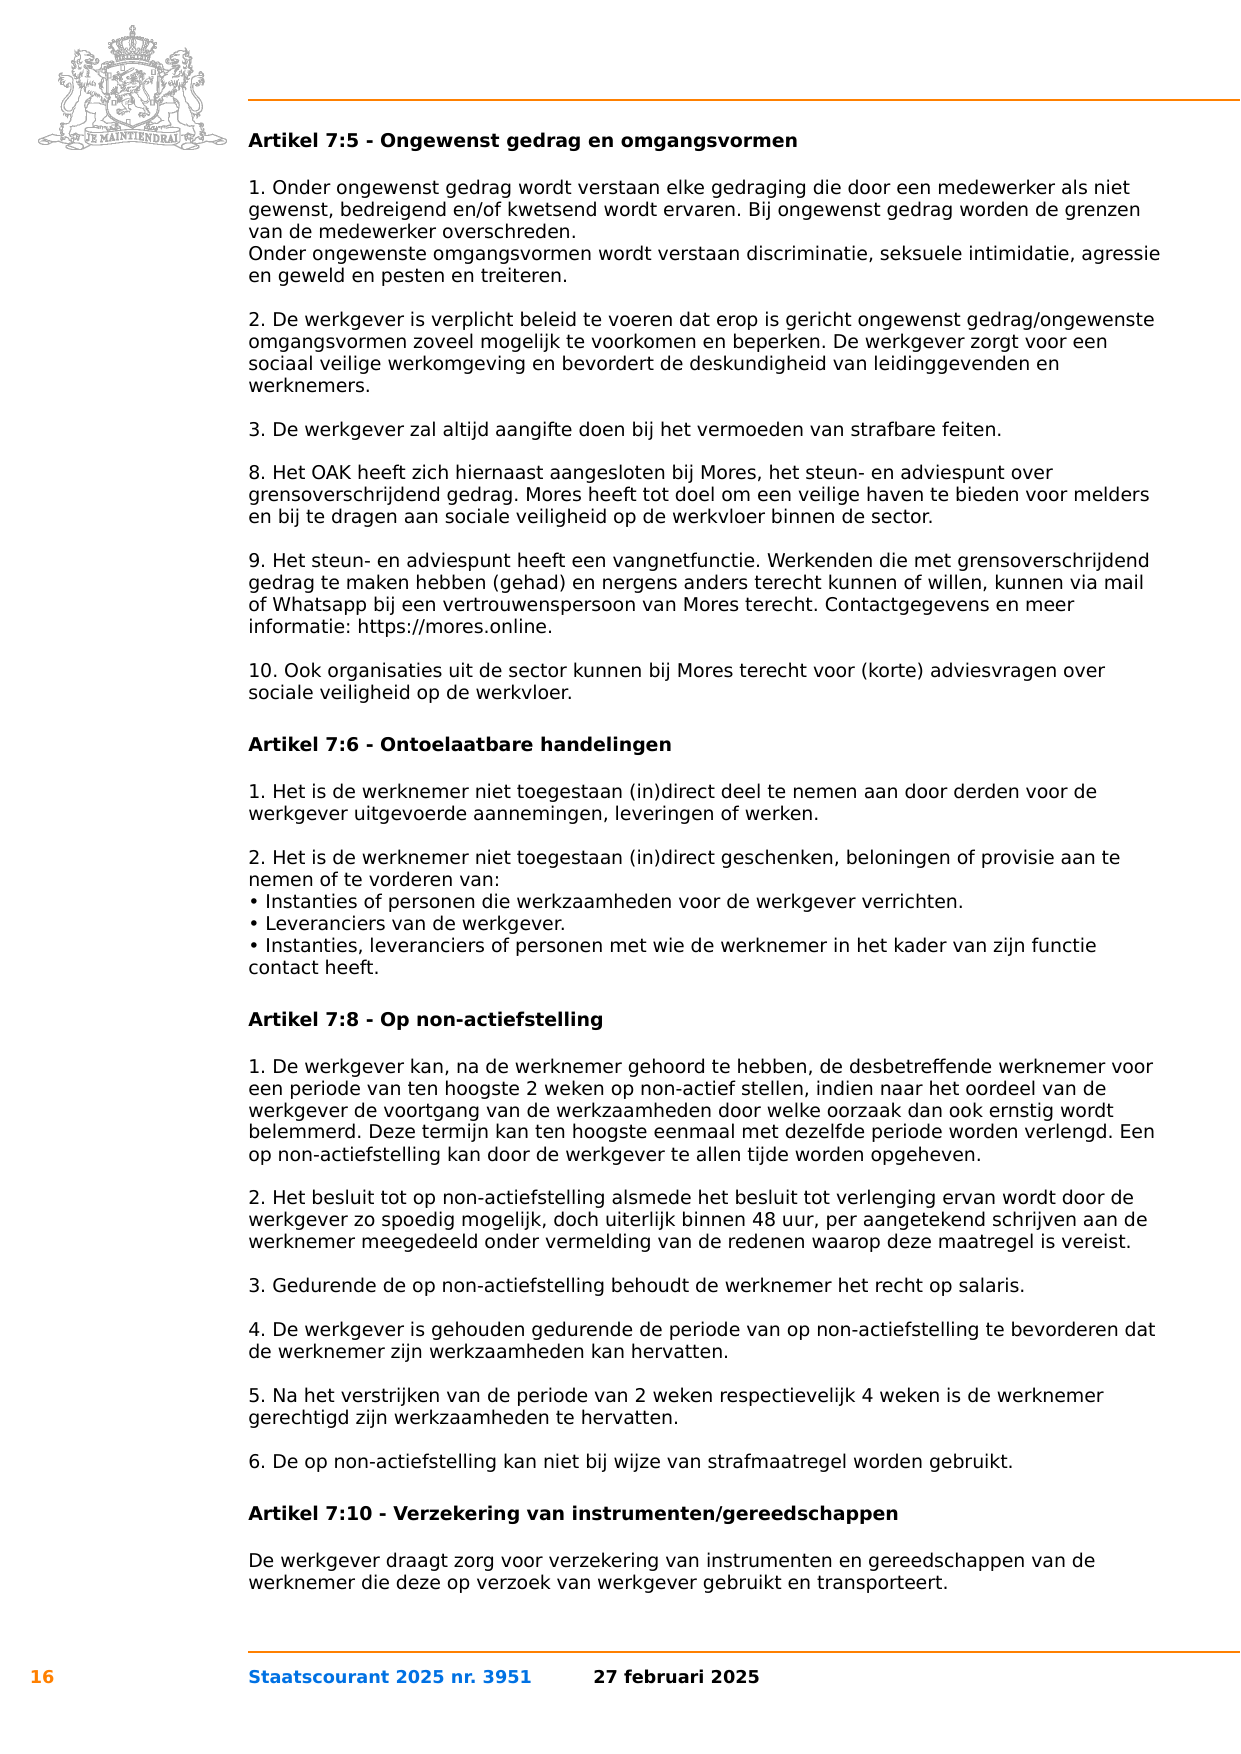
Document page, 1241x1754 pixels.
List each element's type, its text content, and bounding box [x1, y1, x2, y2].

text 3. Gedurende de op non-actiefstelling behoudt de werknemer het recht op salaris. [248, 1275, 1163, 1297]
text • Leveranciers van de werkgever. [248, 913, 1163, 934]
text 8. Het OAK heeft zich hiernaast aangesloten bij Mores, het steun- en adviespunt over grensoverschrijdend gedrag. Mores heeft tot doel om een veilige haven te bieden voor melders en bij te dragen aan sociale veiligheid op de werkvloer binnen de sector. [248, 462, 1163, 528]
text • Instanties, leveranciers of personen met wie de werknemer in het kader van zijn functie contact heeft. [248, 934, 1163, 978]
text 1. Onder ongewenst gedrag wordt verstaan elke gedraging die door een medewerker als niet gewenst, bedreigend en/of kwetsend wordt ervaren. Bij ongewenst gedrag worden de grenzen van de medewerker overschreden. [248, 177, 1163, 243]
subtitle Artikel 7:8 - Op non-actiefstelling [248, 1008, 1163, 1031]
subtitle Artikel 7:5 - Ongewenst gedrag en omgangsvormen [248, 130, 1163, 152]
text 10. Ook organisaties uit de sector kunnen bij Mores terecht voor (korte) adviesvragen over sociale veiligheid op de werkvloer. [248, 660, 1163, 704]
text 1. Het is de werknemer niet toegestaan (in)direct deel te nemen aan door derden voor de werkgever uitgevoerde aannemingen, leveringen of werken. [248, 781, 1163, 825]
text • Instanties of personen die werkzaamheden voor de werkgever verrichten. [248, 891, 1163, 913]
text 4. De werkgever is gehouden gedurende de periode van op non-actiefstelling te bevorderen dat de werknemer zijn werkzaamheden kan hervatten. [248, 1319, 1163, 1363]
text 6. De op non-actiefstelling kan niet bij wijze van strafmaatregel worden gebruikt. [248, 1451, 1163, 1473]
text Onder ongewenste omgangsvormen wordt verstaan discriminatie, seksuele intimidatie, agressie en geweld en pesten en treiteren. [248, 243, 1163, 287]
subtitle Artikel 7:10 - Verzekering van instrumenten/gereedschappen [248, 1503, 1163, 1524]
text 1. De werkgever kan, na de werknemer gehoord te hebben, de desbetreffende werknemer voor een periode van ten hoogste 2 weken op non-actief stellen, indien naar het oordeel van de werkgever de voortgang van de werkzaamheden door welke oorzaak dan ook ernstig wordt belemmerd. Deze termijn kan ten hoogste eenmaal met dezelfde periode worden verlengd. Een op non-actiefstelling kan door de werkgever te allen tijde worden opgeheven. [248, 1056, 1163, 1165]
text De werkgever draagt zorg voor verzekering van instrumenten en gereedschappen van de werknemer die deze op verzoek van werkgever gebruikt en transporteert. [248, 1549, 1163, 1593]
text 9. Het steun- en adviespunt heeft een vangnetfunctie. Werkenden die met grensoverschrijdend gedrag te maken hebben (gehad) en nergens anders terecht kunnen of willen, kunnen via mail of Whatsapp bij een vertrouwenspersoon van Mores terecht. Contactgegevens en meer informatie: https://mores.online. [248, 550, 1163, 638]
picture [38, 25, 227, 150]
text 2. De werkgever is verplicht beleid te voeren dat erop is gericht ongewenst gedrag/ongewenste omgangsvormen zoveel mogelijk te voorkomen en beperken. De werkgever zorgt voor een sociaal veilige werkomgeving en bevordert de deskundigheid van leidinggevenden en werknemers. [248, 309, 1163, 397]
text 3. De werkgever zal altijd aangifte doen bij het vermoeden van strafbare feiten. [248, 418, 1163, 440]
subtitle Artikel 7:6 - Ontoelaatbare handelingen [248, 734, 1163, 756]
text 5. Na het verstrijken van de periode van 2 weken respectievelijk 4 weken is de werknemer gerechtigd zijn werkzaamheden te hervatten. [248, 1385, 1163, 1429]
text 2. Het besluit tot op non-actiefstelling alsmede het besluit tot verlenging ervan wordt door de werkgever zo spoedig mogelijk, doch uiterlijk binnen 48 uur, per aangetekend schrijven aan de werknemer meegedeeld onder vermelding van de redenen waarop deze maatregel is vereist. [248, 1187, 1163, 1253]
text 2. Het is de werknemer niet toegestaan (in)direct geschenken, beloningen of provisie aan te nemen of te vorderen van: [248, 847, 1163, 891]
